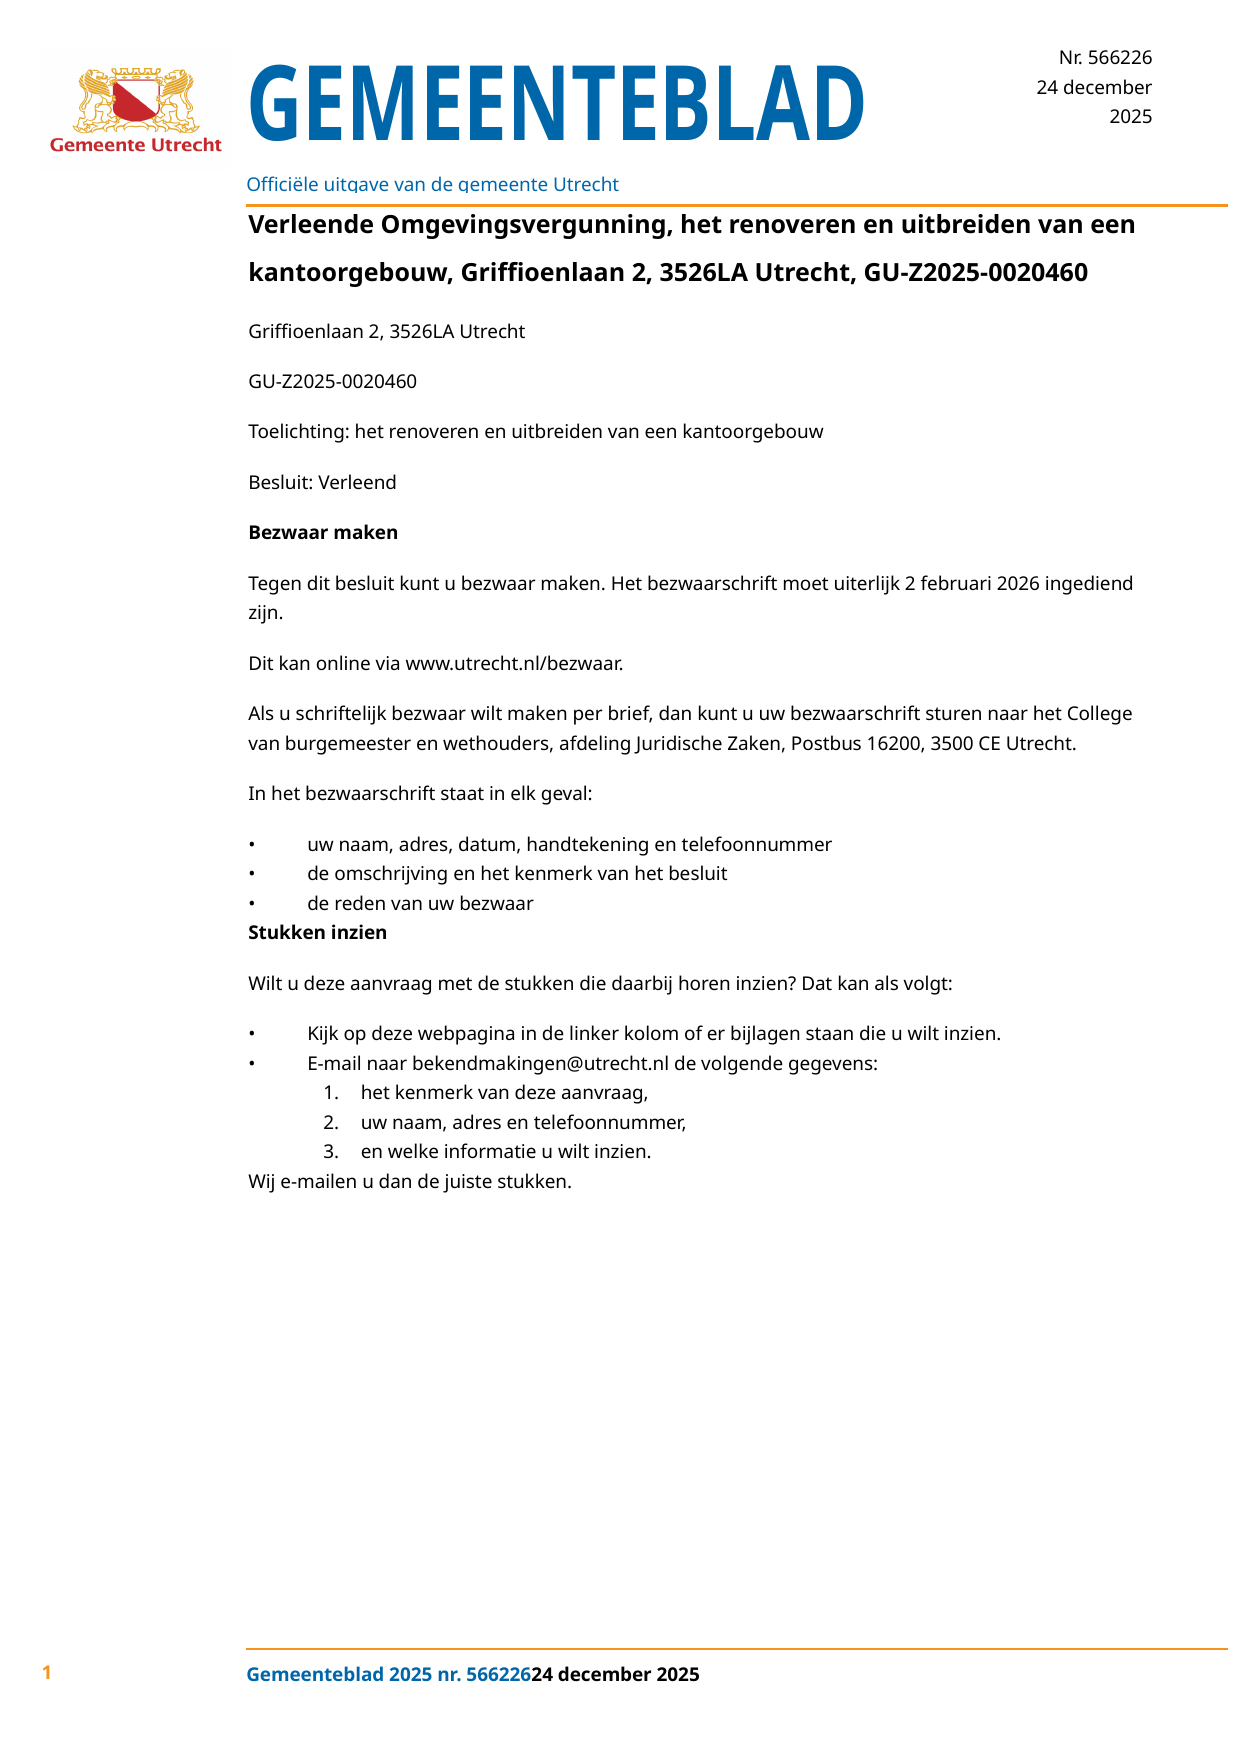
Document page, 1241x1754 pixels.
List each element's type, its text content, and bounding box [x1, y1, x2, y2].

text Wilt u deze aanvraag met de stukken die daarbij horen inzien? Dat kan als volgt: [248, 970, 1152, 996]
text In het bezwaarschrift staat in elk geval: [248, 780, 1152, 806]
text Bezwaar maken [248, 519, 1152, 545]
list en welke informatie u wilt inzien. [323, 1139, 1152, 1164]
text Griffioenlaan 2, 3526LA Utrecht [248, 318, 1152, 344]
list uw naam, adres, datum, handtekening en telefoonnummer [248, 831, 1152, 857]
text Verleende Omgevingsvergunning, het renoveren en uitbreiden van een kantoorgebouw, Griffioenlaan 2, 3526LA Utrecht, GU-Z2025-0020460 [248, 207, 1152, 288]
list E-mail naar bekendmakingen@utrecht.nl de volgende gegevens: [248, 1050, 1152, 1076]
list Kijk op deze webpagina in de linker kolom of er bijlagen staan die u wilt inzien. [248, 1020, 1152, 1046]
list het kenmerk van deze aanvraag, [323, 1079, 1152, 1105]
text Tegen dit besluit kunt u bezwaar maken. Het bezwaarschrift moet uiterlijk 2 februari 2026 ingediend zijn. [248, 570, 1152, 625]
text Wij e-mailen u dan de juiste stukken. [248, 1168, 1152, 1194]
text GU-Z2025-0020460 [248, 368, 1152, 394]
text Dit kan online via www.utrecht.nl/bezwaar. [248, 650, 1152, 676]
text Als u schriftelijk bezwaar wilt maken per brief, dan kunt u uw bezwaarschrift sturen naar het College van burgemeester en wethouders, afdeling Juridische Zaken, Postbus 16200, 3500 CE Utrecht. [248, 700, 1152, 756]
list de omschrijving en het kenmerk van het besluit [248, 860, 1152, 886]
picture [41, 47, 231, 172]
list uw naam, adres en telefoonnummer, [323, 1109, 1152, 1135]
text Stukken inzien [248, 919, 1152, 945]
text Besluit: Verleend [248, 469, 1152, 495]
list de reden van uw bezwaar [248, 890, 1152, 916]
text Toelichting: het renoveren en uitbreiden van een kantoorgebouw [248, 419, 1152, 444]
